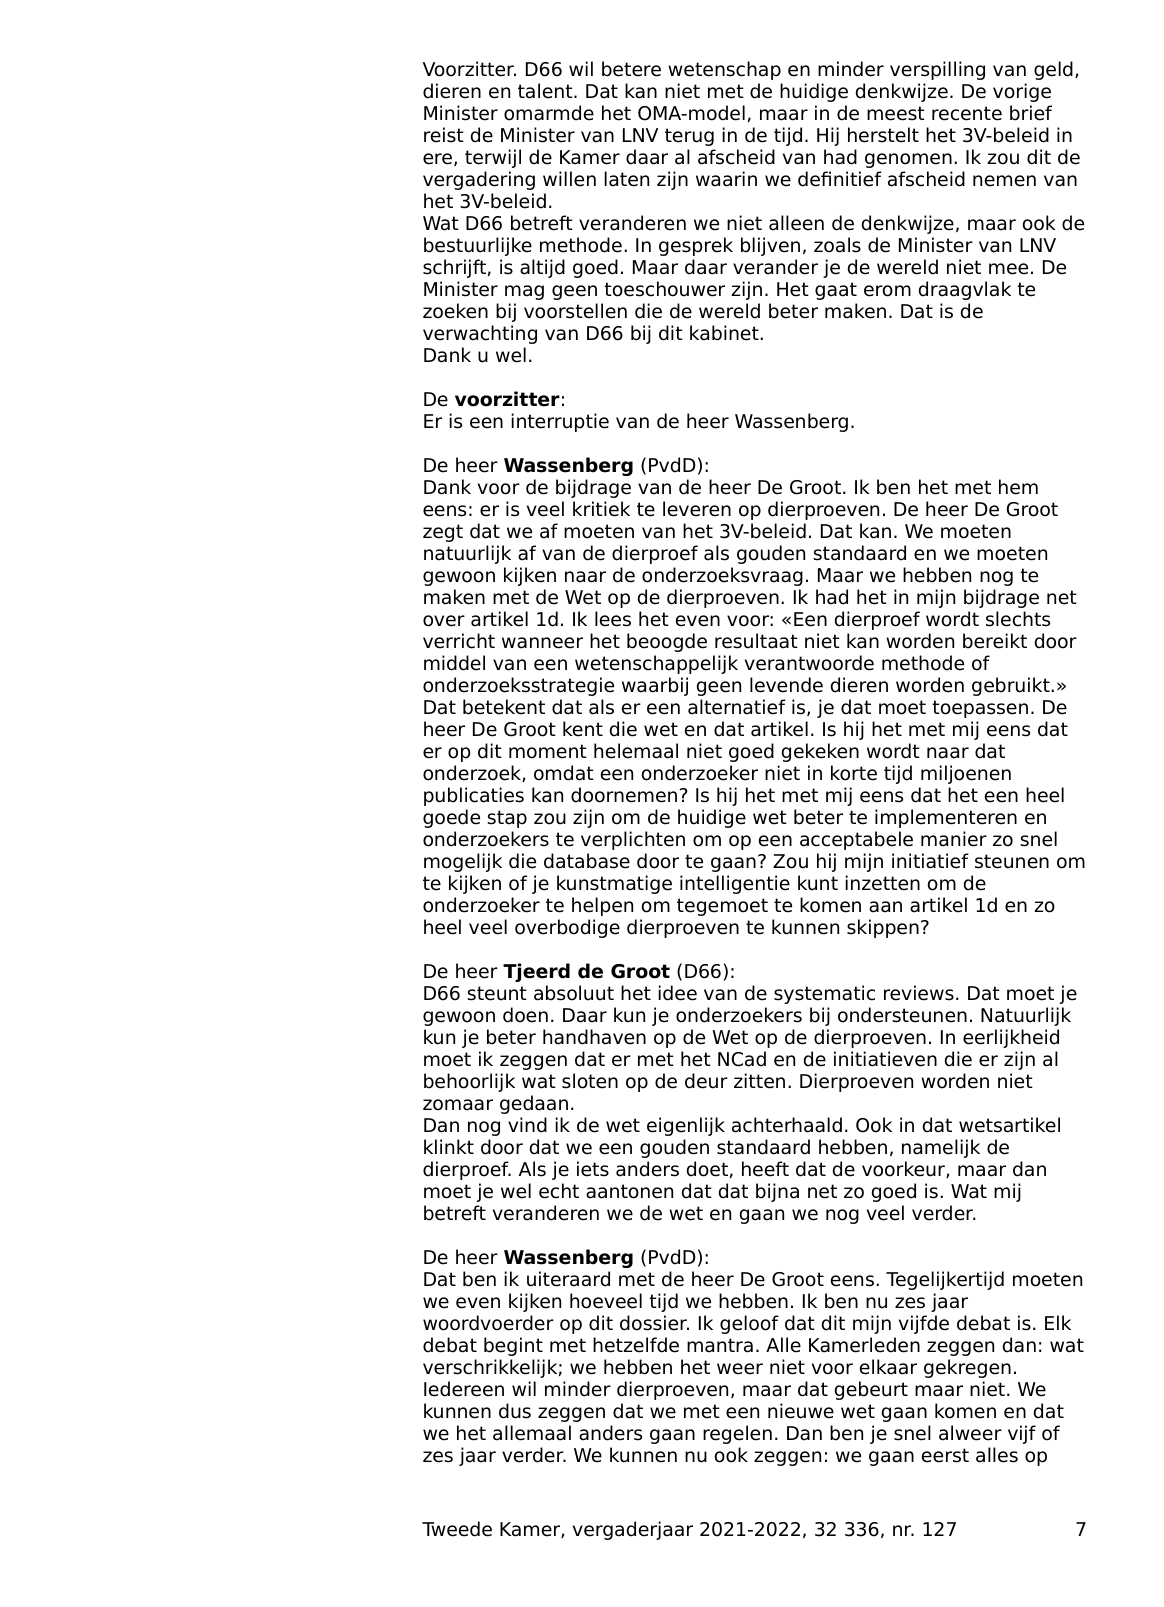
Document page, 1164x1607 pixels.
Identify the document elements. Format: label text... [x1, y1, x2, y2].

text De heer Wassenberg (PvdD): [422, 455, 1087, 477]
text Dat ben ik uiteraard met de heer De Groot eens. Tegelijkertijd moeten we even kijken hoeveel tijd we hebben. Ik ben nu zes jaar woordvoerder op dit dossier. Ik geloof dat dit mijn vijfde debat is. Elk debat begint met hetzelfde mantra. Alle Kamerleden zeggen dan: wat verschrikkelijk; we hebben het weer niet voor elkaar gekregen. Iedereen wil minder dierproeven, maar dat gebeurt maar niet. We kunnen dus zeggen dat we met een nieuwe wet gaan komen en dat we het allemaal anders gaan regelen. Dan ben je snel alweer vijf of zes jaar verder. We kunnen nu ook zeggen: we gaan eerst alles op [422, 1269, 1087, 1467]
text Voorzitter. D66 wil betere wetenschap en minder verspilling van geld, dieren en talent. Dat kan niet met de huidige denkwijze. De vorige Minister omarmde het OMA-model, maar in de meest recente brief reist de Minister van LNV terug in de tijd. Hij herstelt het 3V-beleid in ere, terwijl de Kamer daar al afscheid van had genomen. Ik zou dit de vergadering willen laten zijn waarin we definitief afscheid nemen van het 3V-beleid. [422, 59, 1087, 213]
text Dank u wel. [422, 345, 1087, 367]
text Dank voor de bijdrage van de heer De Groot. Ik ben het met hem eens: er is veel kritiek te leveren op dierproeven. De heer De Groot zegt dat we af moeten van het 3V-beleid. Dat kan. We moeten natuurlijk af van de dierproef als gouden standaard en we moeten gewoon kijken naar de onderzoeksvraag. Maar we hebben nog te maken met de Wet op de dierproeven. Ik had het in mijn bijdrage net over artikel 1d. Ik lees het even voor: «Een dierproef wordt slechts verricht wanneer het beoogde resultaat niet kan worden bereikt door middel van een wetenschappelijk verantwoorde methode of onderzoeksstrategie waarbij geen levende dieren worden gebruikt.» Dat betekent dat als er een alternatief is, je dat moet toepassen. De heer De Groot kent die wet en dat artikel. Is hij het met mij eens dat er op dit moment helemaal niet goed gekeken wordt naar dat onderzoek, omdat een onderzoeker niet in korte tijd miljoenen publicaties kan doornemen? Is hij het met mij eens dat het een heel goede stap zou zijn om de huidige wet beter te implementeren en onderzoekers te verplichten om op een acceptabele manier zo snel mogelijk die database door te gaan? Zou hij mijn initiatief steunen om te kijken of je kunstmatige intelligentie kunt inzetten om de onderzoeker te helpen om tegemoet te komen aan artikel 1d en zo heel veel overbodige dierproeven te kunnen skippen? [422, 477, 1087, 939]
text De heer Wassenberg (PvdD): [422, 1247, 1087, 1269]
text De voorzitter: [422, 389, 1087, 411]
text Dan nog vind ik de wet eigenlijk achterhaald. Ook in dat wetsartikel klinkt door dat we een gouden standaard hebben, namelijk de dierproef. Als je iets anders doet, heeft dat de voorkeur, maar dan moet je wel echt aantonen dat dat bijna net zo goed is. Wat mij betreft veranderen we de wet en gaan we nog veel verder. [422, 1115, 1087, 1224]
text Er is een interruptie van de heer Wassenberg. [422, 411, 1087, 433]
text D66 steunt absoluut het idee van de systematic reviews. Dat moet je gewoon doen. Daar kun je onderzoekers bij ondersteunen. Natuurlijk kun je beter handhaven op de Wet op de dierproeven. In eerlijkheid moet ik zeggen dat er met het NCad en de initiatieven die er zijn al behoorlijk wat sloten op de deur zitten. Dierproeven worden niet zomaar gedaan. [422, 983, 1087, 1115]
text Wat D66 betreft veranderen we niet alleen de denkwijze, maar ook de bestuurlijke methode. In gesprek blijven, zoals de Minister van LNV schrijft, is altijd goed. Maar daar verander je de wereld niet mee. De Minister mag geen toeschouwer zijn. Het gaat erom draagvlak te zoeken bij voorstellen die de wereld beter maken. Dat is de verwachting van D66 bij dit kabinet. [422, 213, 1087, 345]
text De heer Tjeerd de Groot (D66): [422, 961, 1087, 983]
